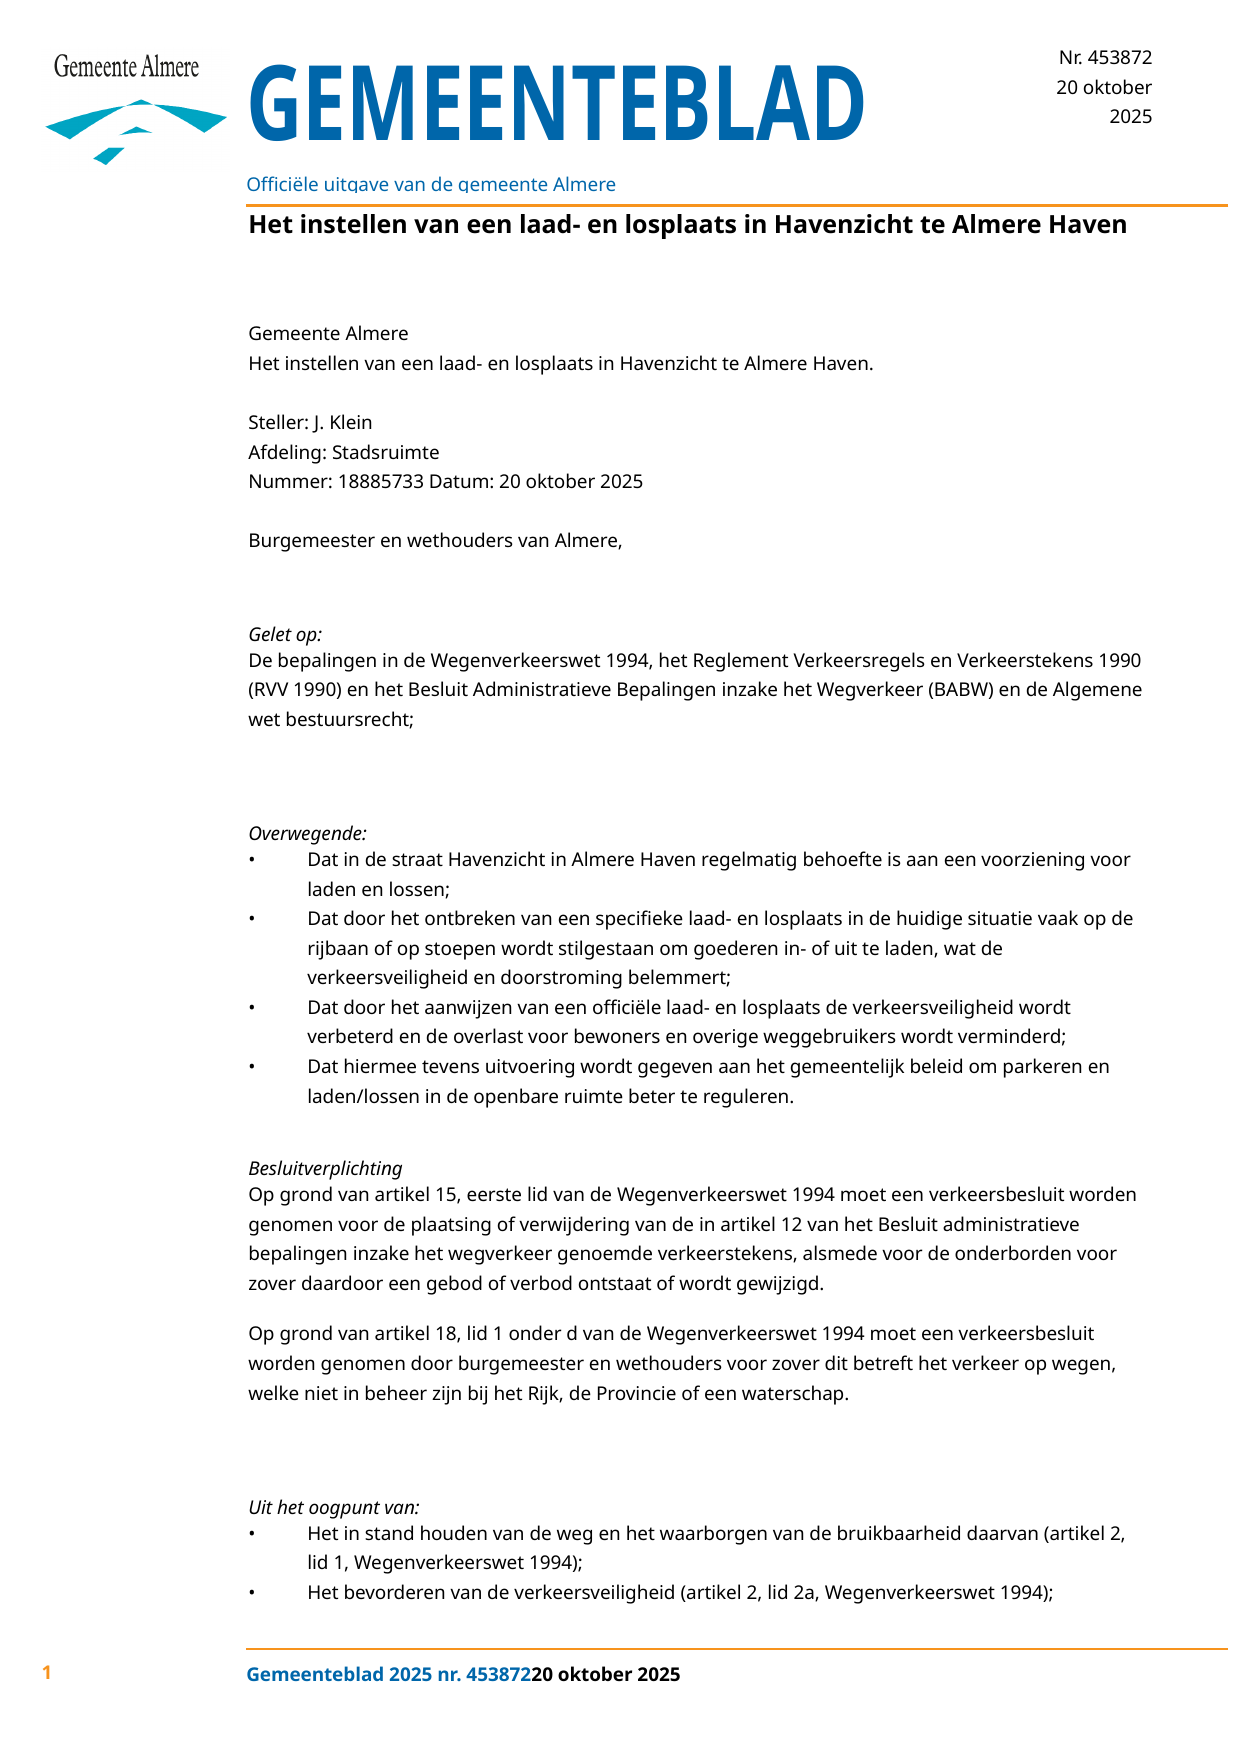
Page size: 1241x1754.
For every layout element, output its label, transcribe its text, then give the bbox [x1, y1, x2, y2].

text Op grond van artikel 18, lid 1 onder d van de Wegenverkeerswet 1994 moet een verkeersbesluit worden genomen door burgemeester en wethouders voor zover dit betreft het verkeer op wegen, welke niet in beheer zijn bij het Rijk, de Provincie of een waterschap. [248, 1321, 1152, 1405]
text Besluitverplichting [248, 1156, 1152, 1181]
list Dat hiermee tevens uitvoering wordt gegeven aan het gemeentelijk beleid om parkeren en laden/lossen in de openbare ruimte beter te reguleren. [248, 1053, 1152, 1109]
text Gemeente Almere [248, 321, 1152, 346]
list Het bevorderen van de verkeersveiligheid (artikel 2, lid 2a, Wegenverkeerswet 1994); [248, 1579, 1152, 1605]
text De bepalingen in de Wegenverkeerswet 1994, het Reglement Verkeersregels en Verkeerstekens 1990 (RVV 1990) en het Besluit Administratieve Bepalingen inzake het Wegverkeer (BABW) en de Algemene wet bestuursrecht; [248, 647, 1152, 732]
text Afdeling: Stadsruimte [248, 439, 1152, 465]
list Dat door het aanwijzen van een officiële laad- en losplaats de verkeersveiligheid wordt verbeterd en de overlast voor bewoners en overige weggebruikers wordt verminderd; [248, 994, 1152, 1049]
list Dat in de straat Havenzicht in Almere Haven regelmatig behoefte is aan een voorziening voor laden en lossen; [248, 846, 1152, 902]
text Gelet op: [248, 621, 1152, 647]
text Het instellen van een laad- en losplaats in Havenzicht te Almere Haven [248, 207, 1152, 241]
picture [41, 47, 231, 172]
list Dat door het ontbreken van een specifieke laad- en losplaats in de huidige situatie vaak op de rijbaan of op stoepen wordt stilgestaan om goederen in- of uit te laden, wat de verkeersveiligheid en doorstroming belemmert; [248, 905, 1152, 990]
text Burgemeester en wethouders van Almere, [248, 528, 1152, 553]
text Op grond van artikel 15, eerste lid van de Wegenverkeerswet 1994 moet een verkeersbesluit worden genomen voor de plaatsing of verwijdering van de in artikel 12 van het Besluit administratieve bepalingen inzake het wegverkeer genoemde verkeerstekens, alsmede voor de onderborden voor zover daardoor een gebod of verbod ontstaat of wordt gewijzigd. [248, 1181, 1152, 1296]
text Uit het oogpunt van: [248, 1494, 1152, 1520]
text Overwegende: [248, 821, 1152, 846]
text Nummer: 18885733 Datum: 20 oktober 2025 [248, 468, 1152, 494]
list Het in stand houden van de weg en het waarborgen van de bruikbaarheid daarvan (artikel 2, lid 1, Wegenverkeerswet 1994); [248, 1520, 1152, 1575]
text Steller: J. Klein [248, 409, 1152, 435]
text Het instellen van een laad- en losplaats in Havenzicht te Almere Haven. [248, 350, 1152, 376]
